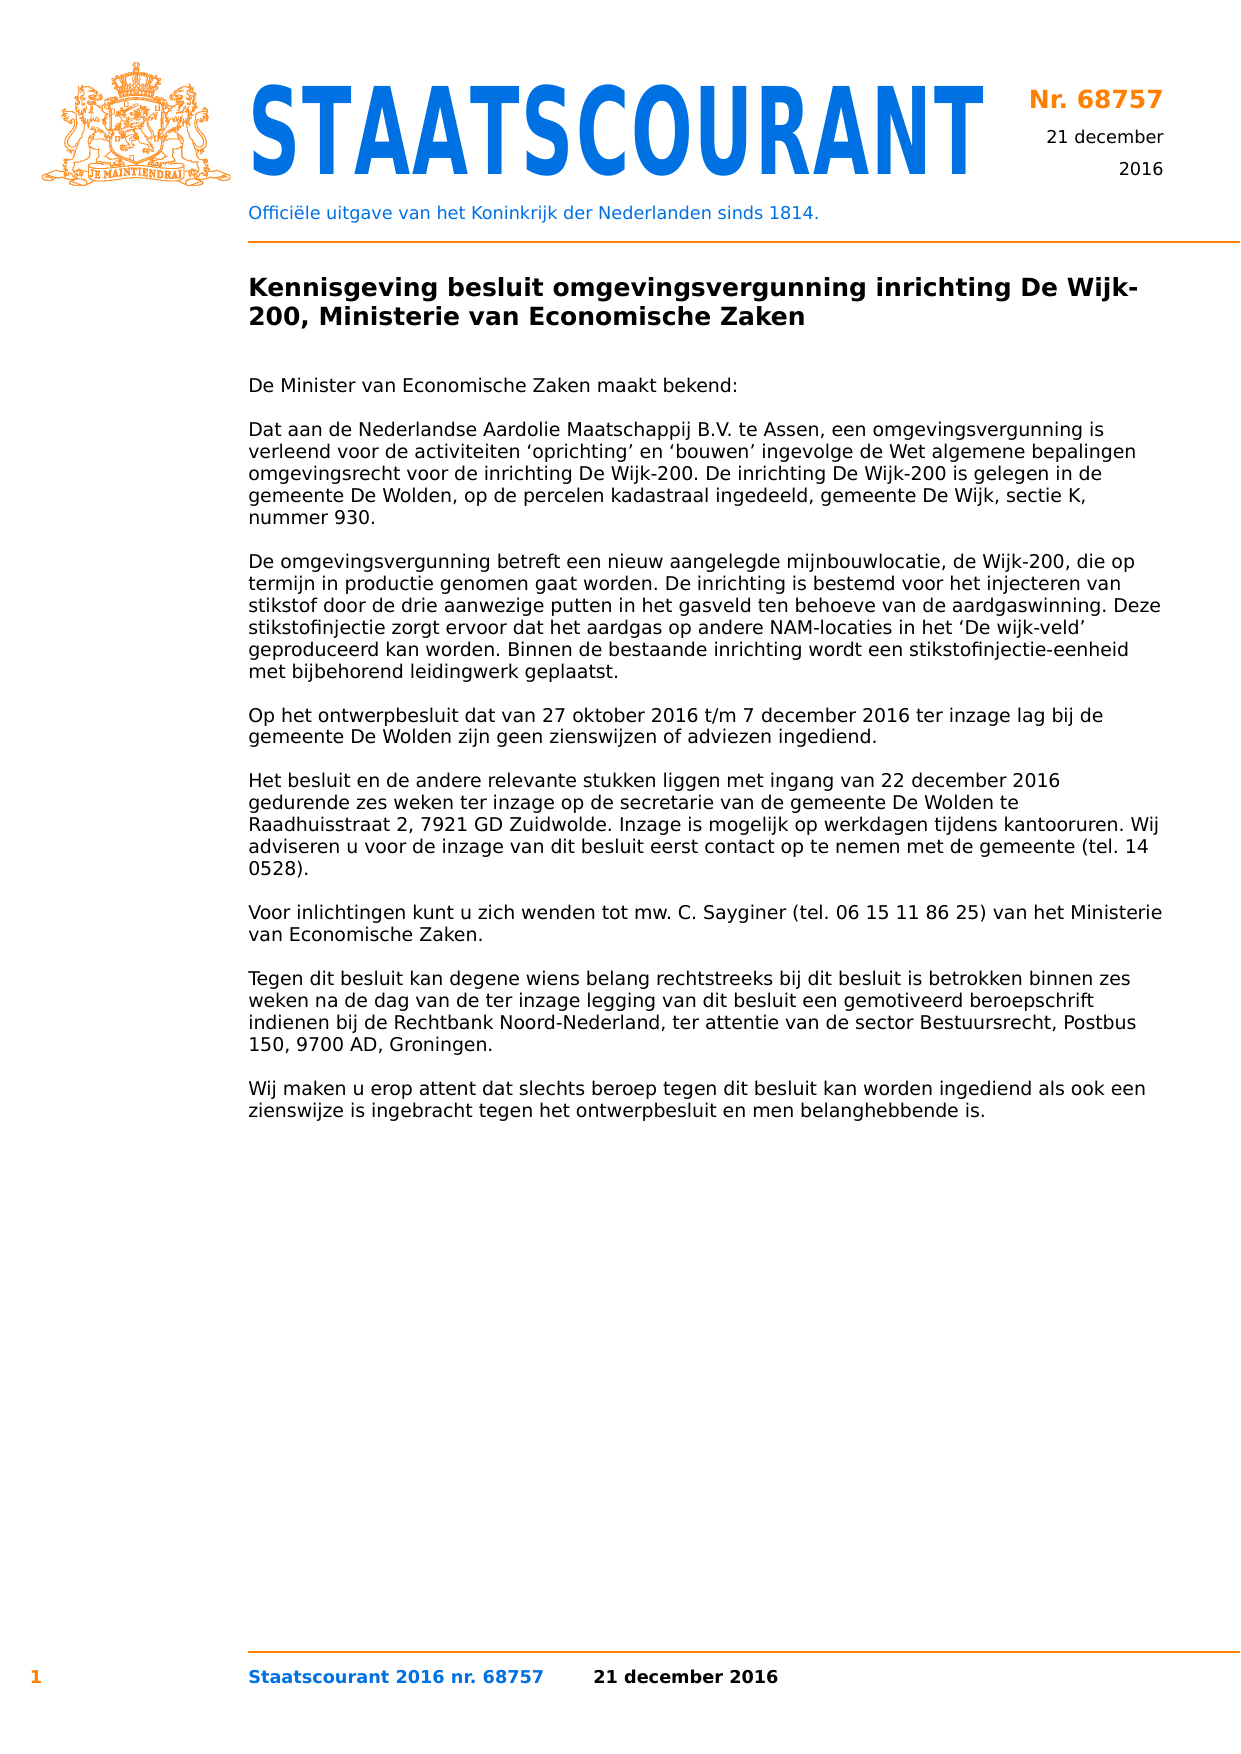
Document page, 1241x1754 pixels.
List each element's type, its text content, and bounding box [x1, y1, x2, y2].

table_header Nr. 68757 [998, 62, 1240, 121]
text De omgevingsvergunning betreft een nieuw aangelegde mijnbouwlocatie, de Wijk-200, die op termijn in productie genomen gaat worden. De inrichting is bestemd voor het injecteren van stikstof door de drie aanwezige putten in het gasveld ten behoeve van de aardgaswinning. Deze stikstofinjectie zorgt ervoor dat het aardgas op andere NAM-locaties in het ‘De wijk-veld’ geproduceerd kan worden. Binnen de bestaande inrichting wordt een stikstofinjectie-eenheid met bijbehorend leidingwerk geplaatst. [248, 551, 1163, 683]
picture [41, 62, 231, 186]
text Op het ontwerpbesluit dat van 27 oktober 2016 t/m 7 december 2016 ter inzage lag bij de gemeente De Wolden zijn geen zienswijzen of adviezen ingediend. [248, 704, 1163, 748]
table_header STAATSCOURANT [248, 62, 998, 203]
subtitle Kennisgeving besluit omgevingsvergunning inrichting De Wijk-200, Ministerie van Economische Zaken [248, 273, 1163, 331]
text Wij maken u erop attent dat slechts beroep tegen dit besluit kan worden ingediend als ook een zienswijze is ingebracht tegen het ontwerpbesluit en men belanghebbende is. [248, 1078, 1163, 1122]
text Het besluit en de andere relevante stukken liggen met ingang van 22 december 2016 gedurende zes weken ter inzage op de secretarie van de gemeente De Wolden te Raadhuisstraat 2, 7921 GD Zuidwolde. Inzage is mogelijk op werkdagen tijdens kantooruren. Wij adviseren u voor de inzage van dit besluit eerst contact op te nemen met de gemeente (tel. 14 0528). [248, 770, 1163, 880]
text De Minister van Economische Zaken maakt bekend: [248, 375, 1163, 397]
table_cell Officiële uitgave van het Koninkrijk der Nederlanden sinds 1814. [248, 203, 1240, 241]
table_cell 21 december [998, 121, 1240, 153]
table_header [25, 62, 248, 241]
text Tegen dit besluit kan degene wiens belang rechtstreeks bij dit besluit is betrokken binnen zes weken na de dag van de ter inzage legging van dit besluit een gemotiveerd beroepschrift indienen bij de Rechtbank Noord-Nederland, ter attentie van de sector Bestuursrecht, Postbus 150, 9700 AD, Groningen. [248, 968, 1163, 1056]
text Dat aan de Nederlandse Aardolie Maatschappij B.V. te Assen, een omgevingsvergunning is verleend voor de activiteiten ‘oprichting’ en ‘bouwen’ ingevolge de Wet algemene bepalingen omgevingsrecht voor de inrichting De Wijk-200. De inrichting De Wijk-200 is gelegen in de gemeente De Wolden, op de percelen kadastraal ingedeeld, gemeente De Wijk, sectie K, nummer 930. [248, 419, 1163, 529]
table_cell 2016 [998, 153, 1240, 203]
text Voor inlichtingen kunt u zich wenden tot mw. C. Sayginer (tel. 06 15 11 86 25) van het Ministerie van Economische Zaken. [248, 902, 1163, 946]
